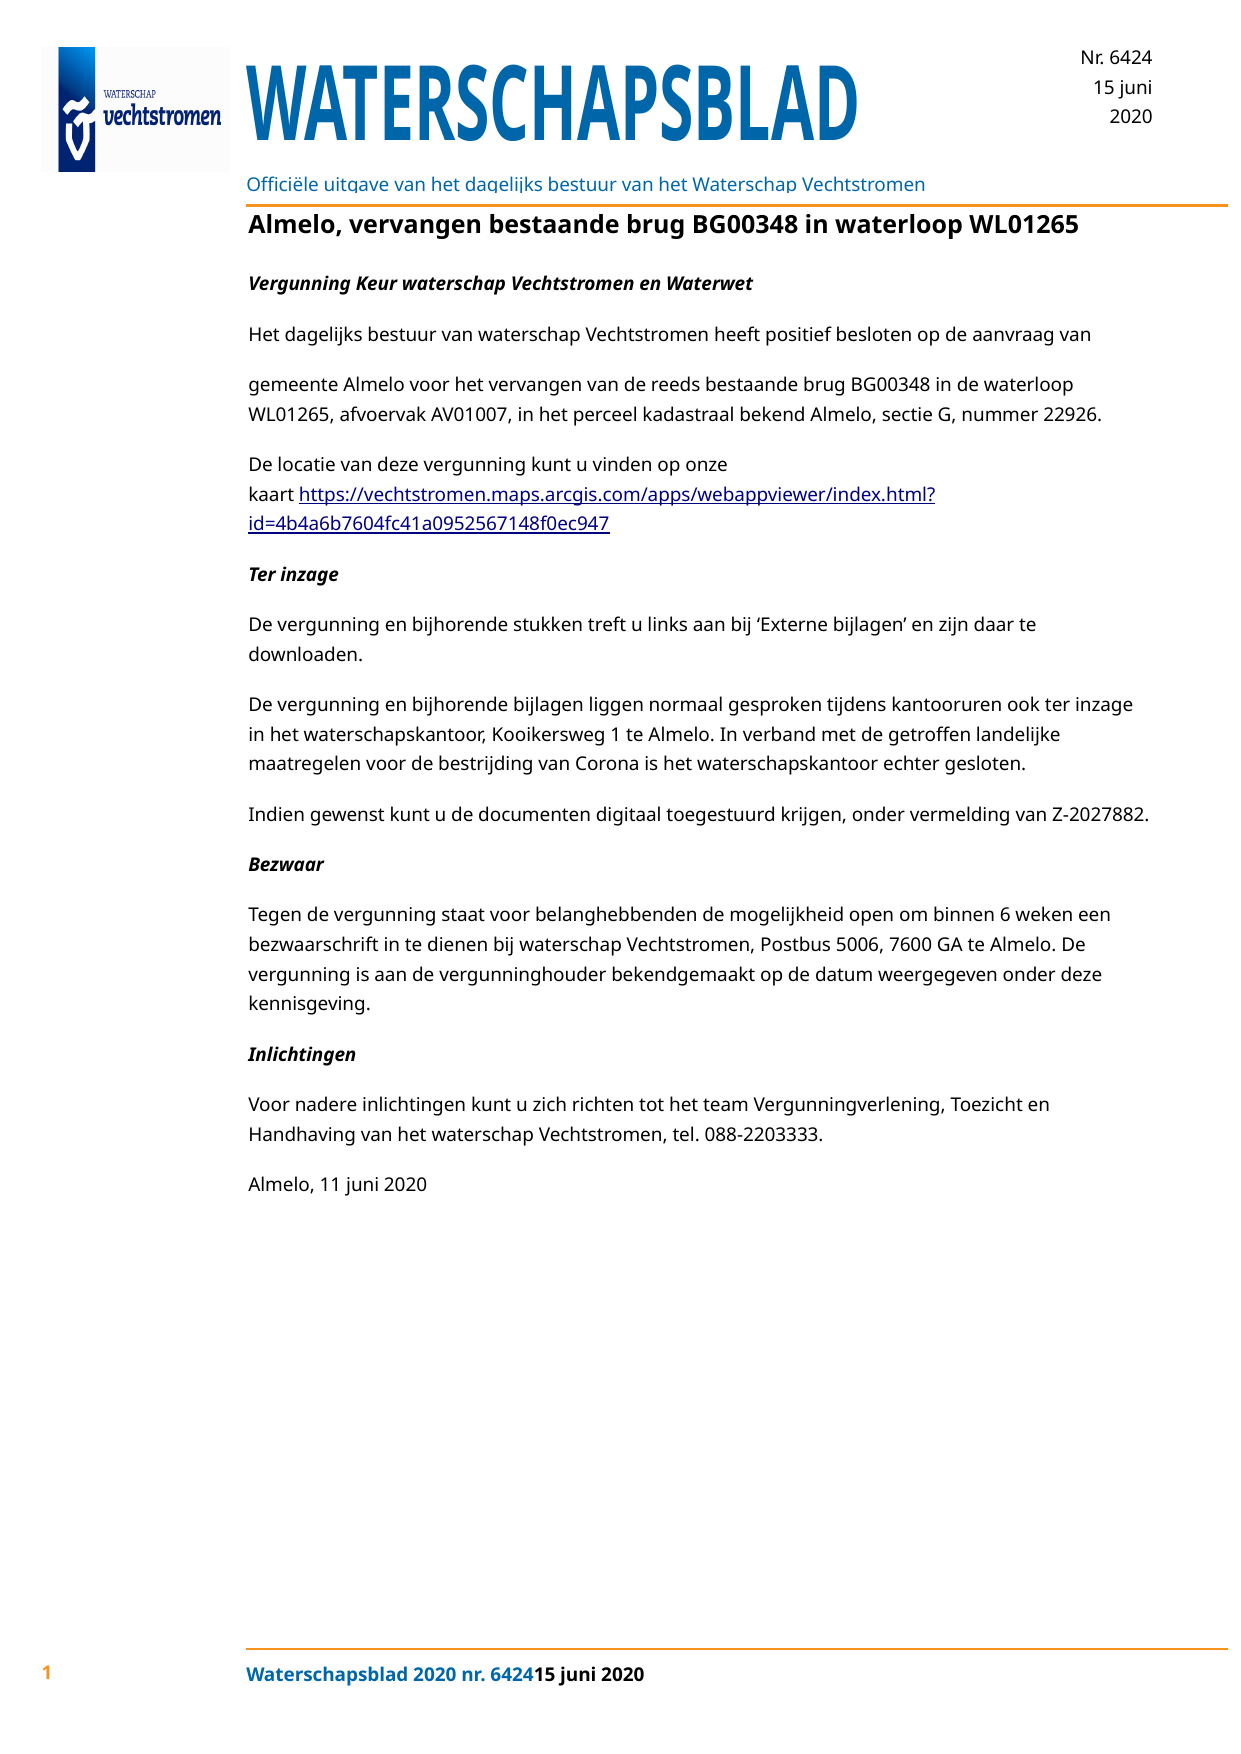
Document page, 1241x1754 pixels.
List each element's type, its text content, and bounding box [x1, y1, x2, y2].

text Bezwaar [248, 851, 1152, 877]
text De vergunning en bijhorende stukken treft u links aan bij ‘Externe bijlagen’ en zijn daar te downloaden. [248, 611, 1152, 666]
text gemeente Almelo voor het vervangen van de reeds bestaande brug BG00348 in de waterloop WL01265, afvoervak AV01007, in het perceel kadastraal bekend Almelo, sectie G, nummer 22926. [248, 371, 1152, 426]
text De vergunning en bijhorende bijlagen liggen normaal gesproken tijdens kantooruren ook ter inzage in het waterschapskantoor, Kooikersweg 1 te Almelo. In verband met de getroffen landelijke maatregelen voor de bestrijding van Corona is het waterschapskantoor echter gesloten. [248, 691, 1152, 776]
text Almelo, vervangen bestaande brug BG00348 in waterloop WL01265 [248, 207, 1152, 241]
text Het dagelijks bestuur van waterschap Vechtstromen heeft positief besloten op de aanvraag van [248, 321, 1152, 346]
text Tegen de vergunning staat voor belanghebbenden de mogelijkheid open om binnen 6 weken een bezwaarschrift in te dienen bij waterschap Vechtstromen, Postbus 5006, 7600 GA te Almelo. De vergunning is aan de vergunninghouder bekendgemaakt op de datum weergegeven onder deze kennisgeving. [248, 902, 1152, 1016]
text Vergunning Keur waterschap Vechtstromen en Waterwet [248, 270, 1152, 296]
text Indien gewenst kunt u de documenten digitaal toegestuurd krijgen, onder vermelding van Z-2027882. [248, 801, 1152, 826]
picture [41, 47, 231, 172]
text De locatie van deze vergunning kunt u vinden op onze kaart https://vechtstromen.maps.arcgis.com/apps/webappviewer/index.html?id=4b4a6b7604fc41a0952567148f0ec947 [248, 451, 1152, 536]
text Almelo, 11 juni 2020 [248, 1171, 1152, 1197]
text Ter inzage [248, 561, 1152, 586]
text Voor nadere inlichtingen kunt u zich richten tot het team Vergunningverlening, Toezicht en Handhaving van het waterschap Vechtstromen, tel. 088-2203333. [248, 1091, 1152, 1146]
text Inlichtingen [248, 1041, 1152, 1066]
